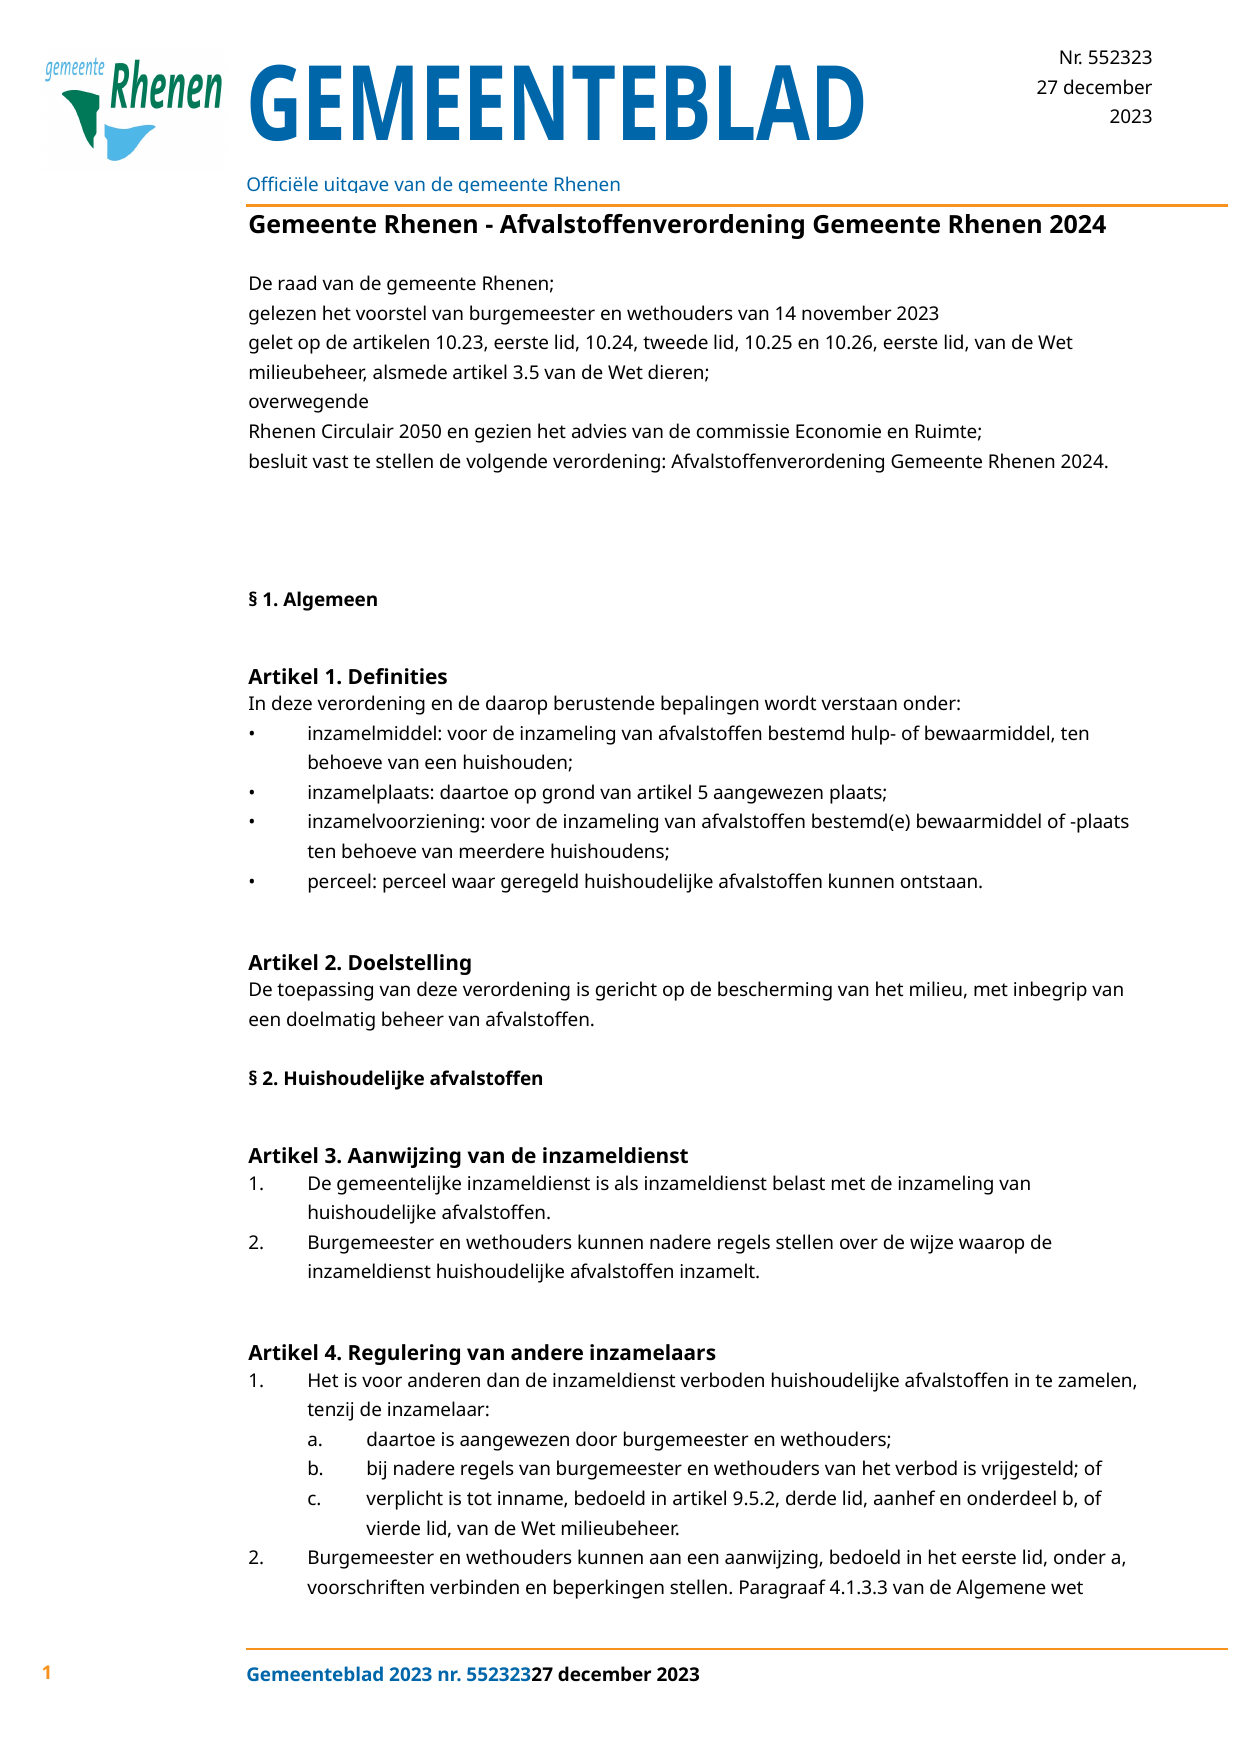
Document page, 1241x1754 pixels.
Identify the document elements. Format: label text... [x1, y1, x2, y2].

text Rhenen Circulair 2050 en gezien het advies van de commissie Economie en Ruimte; [248, 418, 1152, 444]
text Artikel 3. Aanwijzing van de inzameldienst [248, 1141, 1152, 1170]
text Artikel 1. Definities [248, 662, 1152, 690]
list Burgemeester en wethouders kunnen nadere regels stellen over de wijze waarop de inzameldienst huishoudelijke afvalstoffen inzamelt. [248, 1229, 1152, 1284]
text Gemeente Rhenen - Afvalstoffenverordening Gemeente Rhenen 2024 [248, 207, 1152, 241]
text § 2. Huishoudelijke afvalstoffen [248, 1065, 1152, 1091]
list verplicht is tot inname, bedoeld in artikel 9.5.2, derde lid, aanhef en onderdeel b, of vierde lid, van de Wet milieubeheer. [307, 1485, 1152, 1541]
text gelezen het voorstel van burgemeester en wethouders van 14 november 2023 [248, 300, 1152, 326]
list Het is voor anderen dan de inzameldienst verboden huishoudelijke afvalstoffen in te zamelen, tenzij de inzamelaar: [248, 1367, 1152, 1422]
list inzamelmiddel: voor de inzameling van afvalstoffen bestemd hulp- of bewaarmiddel, ten behoeve van een huishouden; [248, 720, 1152, 775]
text De raad van de gemeente Rhenen; [248, 270, 1152, 296]
text Artikel 2. Doelstelling [248, 948, 1152, 976]
list Burgemeester en wethouders kunnen aan een aanwijzing, bedoeld in het eerste lid, onder a, voorschriften verbinden en beperkingen stellen. Paragraaf 4.1.3.3 van de Algemene wet [248, 1544, 1152, 1600]
list perceel: perceel waar geregeld huishoudelijke afvalstoffen kunnen ontstaan. [248, 868, 1152, 894]
picture [41, 47, 231, 172]
text gelet op de artikelen 10.23, eerste lid, 10.24, tweede lid, 10.25 en 10.26, eerste lid, van de Wet milieubeheer, alsmede artikel 3.5 van de Wet dieren; [248, 329, 1152, 385]
text besluit vast te stellen de volgende verordening: Afvalstoffenverordening Gemeente Rhenen 2024. [248, 448, 1152, 473]
list daartoe is aangewezen door burgemeester en wethouders; [307, 1426, 1152, 1452]
text § 1. Algemeen [248, 586, 1152, 612]
text In deze verordening en de daarop berustende bepalingen wordt verstaan onder: [248, 690, 1152, 716]
list inzamelplaats: daartoe op grond van artikel 5 aangewezen plaats; [248, 779, 1152, 805]
text overwegende [248, 389, 1152, 414]
list De gemeentelijke inzameldienst is als inzameldienst belast met de inzameling van huishoudelijke afvalstoffen. [248, 1170, 1152, 1225]
text De toepassing van deze verordening is gericht op de bescherming van het milieu, met inbegrip van een doelmatig beheer van afvalstoffen. [248, 976, 1152, 1032]
list bij nadere regels van burgemeester en wethouders van het verbod is vrijgesteld; of [307, 1456, 1152, 1481]
list inzamelvoorziening: voor de inzameling van afvalstoffen bestemd(e) bewaarmiddel of -plaats ten behoeve van meerdere huishoudens; [248, 809, 1152, 864]
text Artikel 4. Regulering van andere inzamelaars [248, 1338, 1152, 1367]
